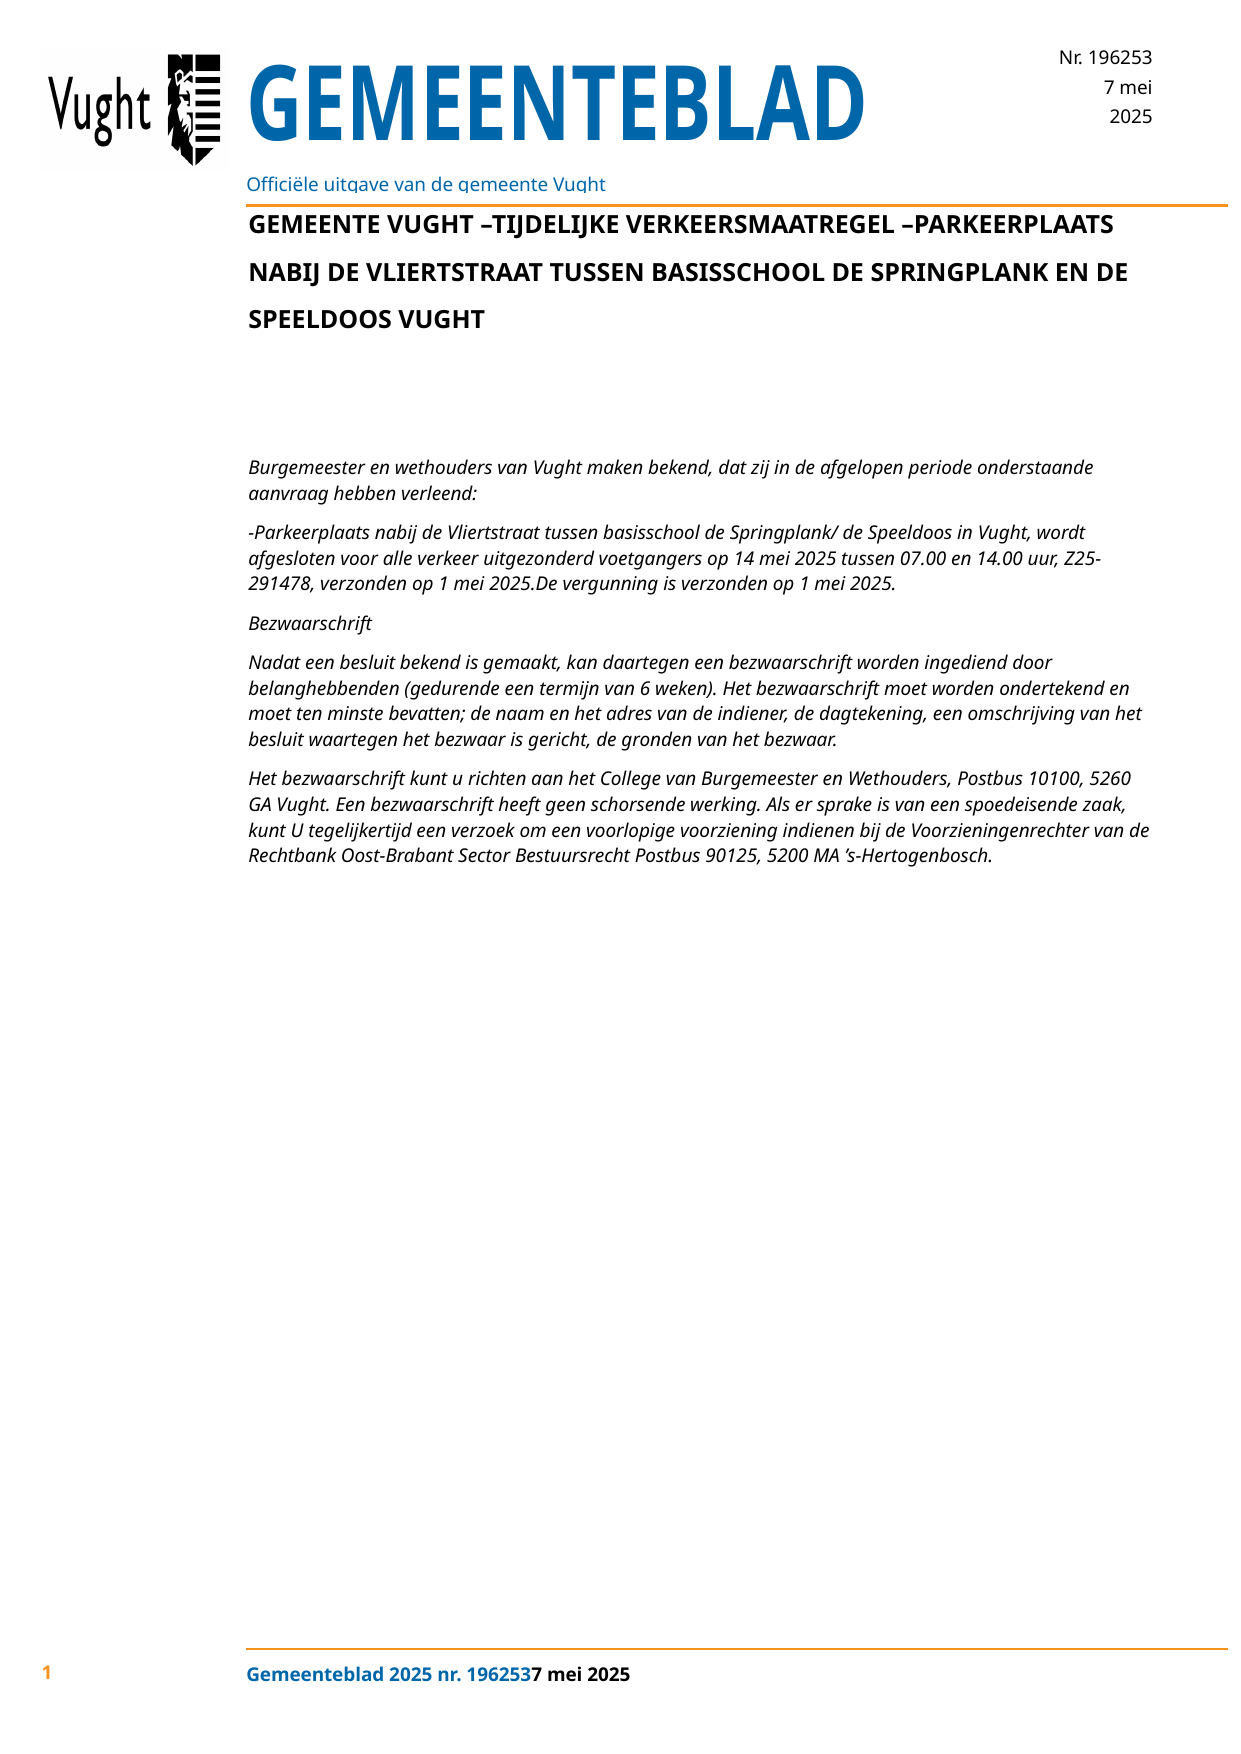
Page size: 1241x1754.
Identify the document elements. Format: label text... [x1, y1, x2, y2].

text Burgemeester en wethouders van Vught maken bekend, dat zij in de afgelopen periode onderstaande aanvraag hebben verleend: [248, 454, 1152, 506]
text Bezwaarschrift [248, 610, 1152, 636]
text -Parkeerplaats nabij de Vliertstraat tussen basisschool de Springplank/ de Speeldoos in Vught, wordt afgesloten voor alle verkeer uitgezonderd voetgangers op 14 mei 2025 tussen 07.00 en 14.00 uur, Z25-291478, verzonden op 1 mei 2025.De vergunning is verzonden op 1 mei 2025. [248, 519, 1152, 596]
text GEMEENTE VUGHT –TIJDELIJKE VERKEERSMAATREGEL –PARKEERPLAATS NABIJ DE VLIERTSTRAAT TUSSEN BASISSCHOOL DE SPRINGPLANK EN DE SPEELDOOS VUGHT [248, 207, 1152, 336]
text Het bezwaarschrift kunt u richten aan het College van Burgemeester en Wethouders, Postbus 10100, 5260 GA Vught. Een bezwaarschrift heeft geen schorsende werking. Als er sprake is van een spoedeisende zaak, kunt U tegelijkertijd een verzoek om een voorlopige voorziening indienen bij de Voorzieningenrechter van de Rechtbank Oost-Brabant Sector Bestuursrecht Postbus 90125, 5200 MA ’s-Hertogenbosch. [248, 766, 1152, 868]
text Nadat een besluit bekend is gemaakt, kan daartegen een bezwaarschrift worden ingediend door belanghebbenden (gedurende een termijn van 6 weken). Het bezwaarschrift moet worden ondertekend en moet ten minste bevatten; de naam en het adres van de indiener, de dagtekening, een omschrijving van het besluit waartegen het bezwaar is gericht, de gronden van het bezwaar. [248, 649, 1152, 752]
picture [41, 47, 231, 172]
